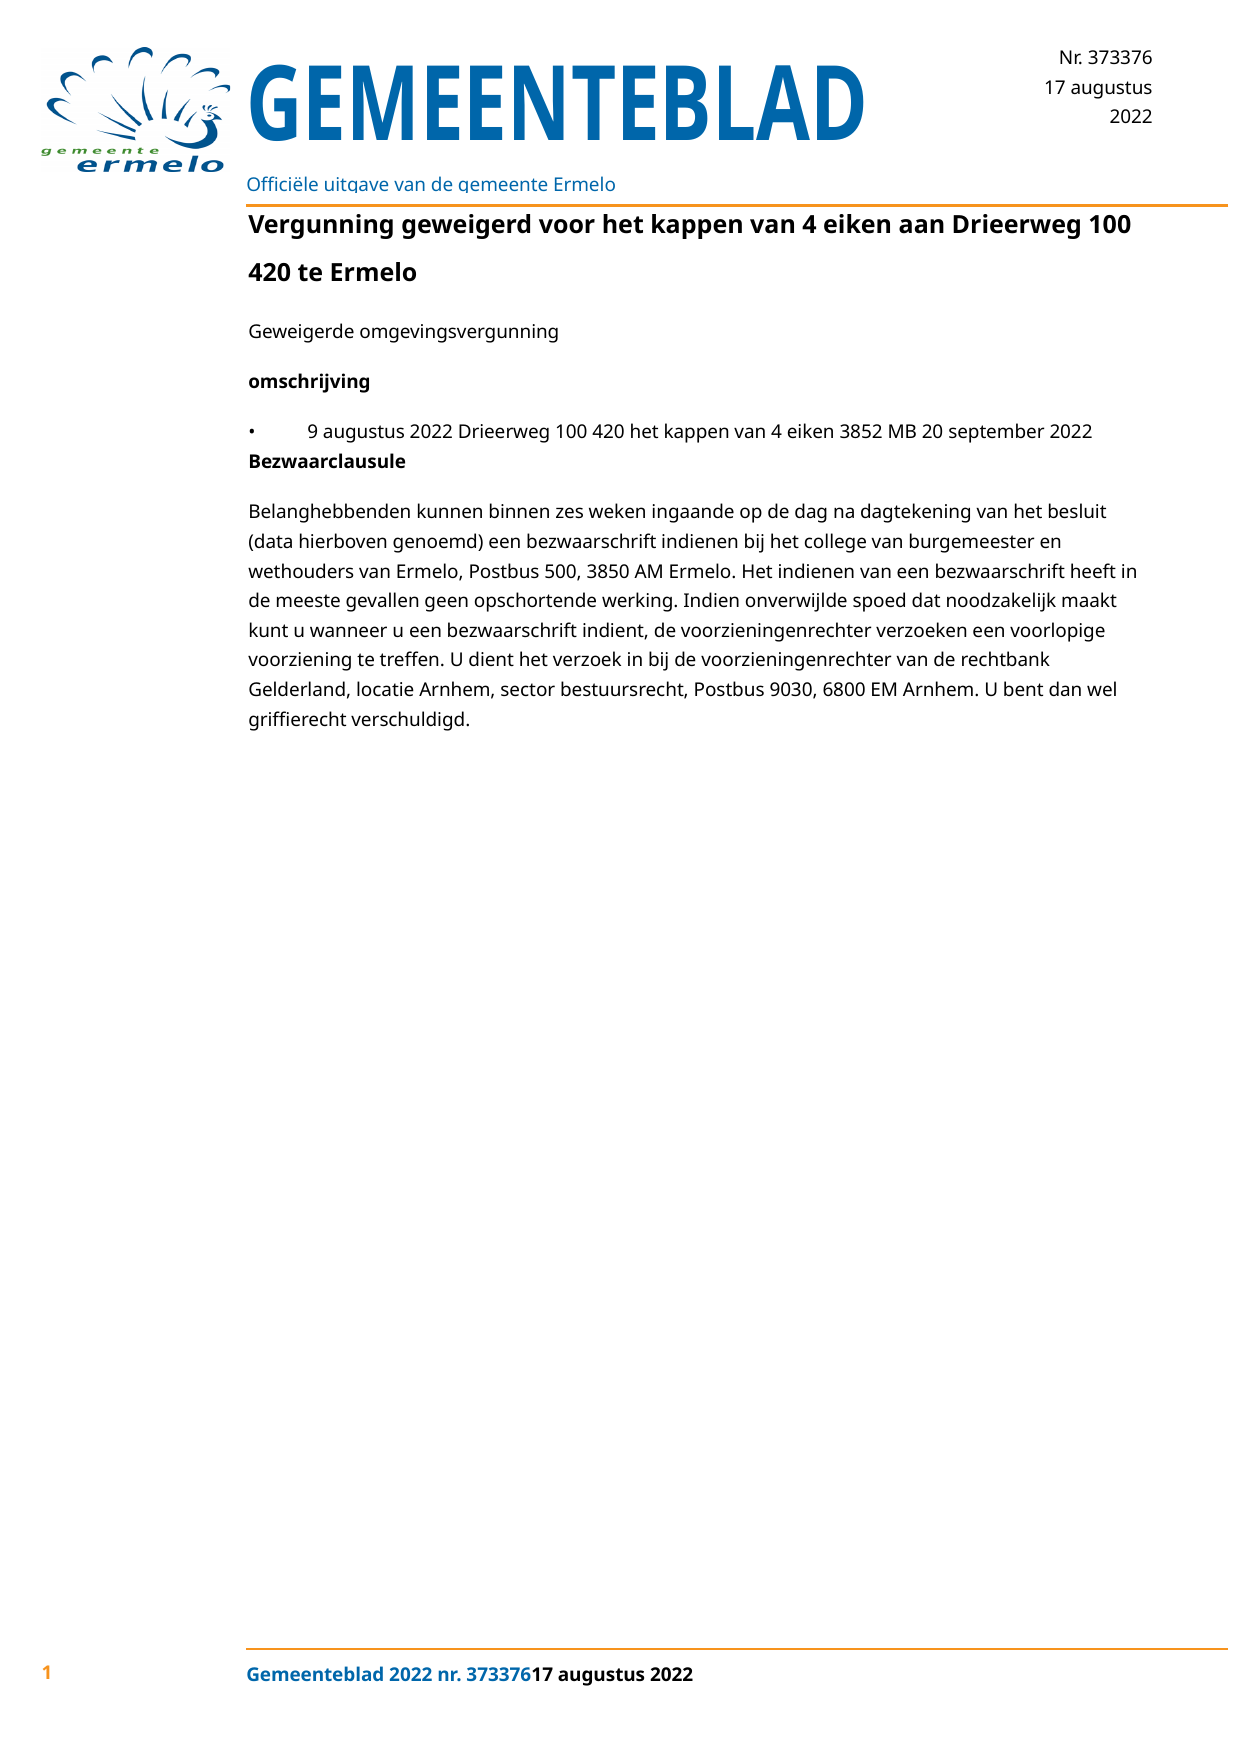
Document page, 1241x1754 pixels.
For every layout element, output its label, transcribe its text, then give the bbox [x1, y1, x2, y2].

text Bezwaarclausule [248, 448, 1152, 474]
text Belanghebbenden kunnen binnen zes weken ingaande op de dag na dagtekening van het besluit (data hierboven genoemd) een bezwaarschrift indienen bij het college van burgemeester en wethouders van Ermelo, Postbus 500, 3850 AM Ermelo. Het indienen van een bezwaarschrift heeft in de meeste gevallen geen opschortende werking. Indien onverwijlde spoed dat noodzakelijk maakt kunt u wanneer u een bezwaarschrift indient, de voorzieningenrechter verzoeken een voorlopige voorziening te treffen. U dient het verzoek in bij de voorzieningenrechter van de rechtbank Gelderland, locatie Arnhem, sector bestuursrecht, Postbus 9030, 6800 EM Arnhem. U bent dan wel griffierecht verschuldigd. [248, 499, 1152, 732]
text omschrijving [248, 368, 1152, 394]
text Vergunning geweigerd voor het kappen van 4 eiken aan Drieerweg 100 420 te Ermelo [248, 207, 1152, 288]
picture [41, 47, 231, 172]
list 9 augustus 2022 Drieerweg 100 420 het kappen van 4 eiken 3852 MB 20 september 2022 [248, 419, 1152, 444]
text Geweigerde omgevingsvergunning [248, 318, 1152, 344]
